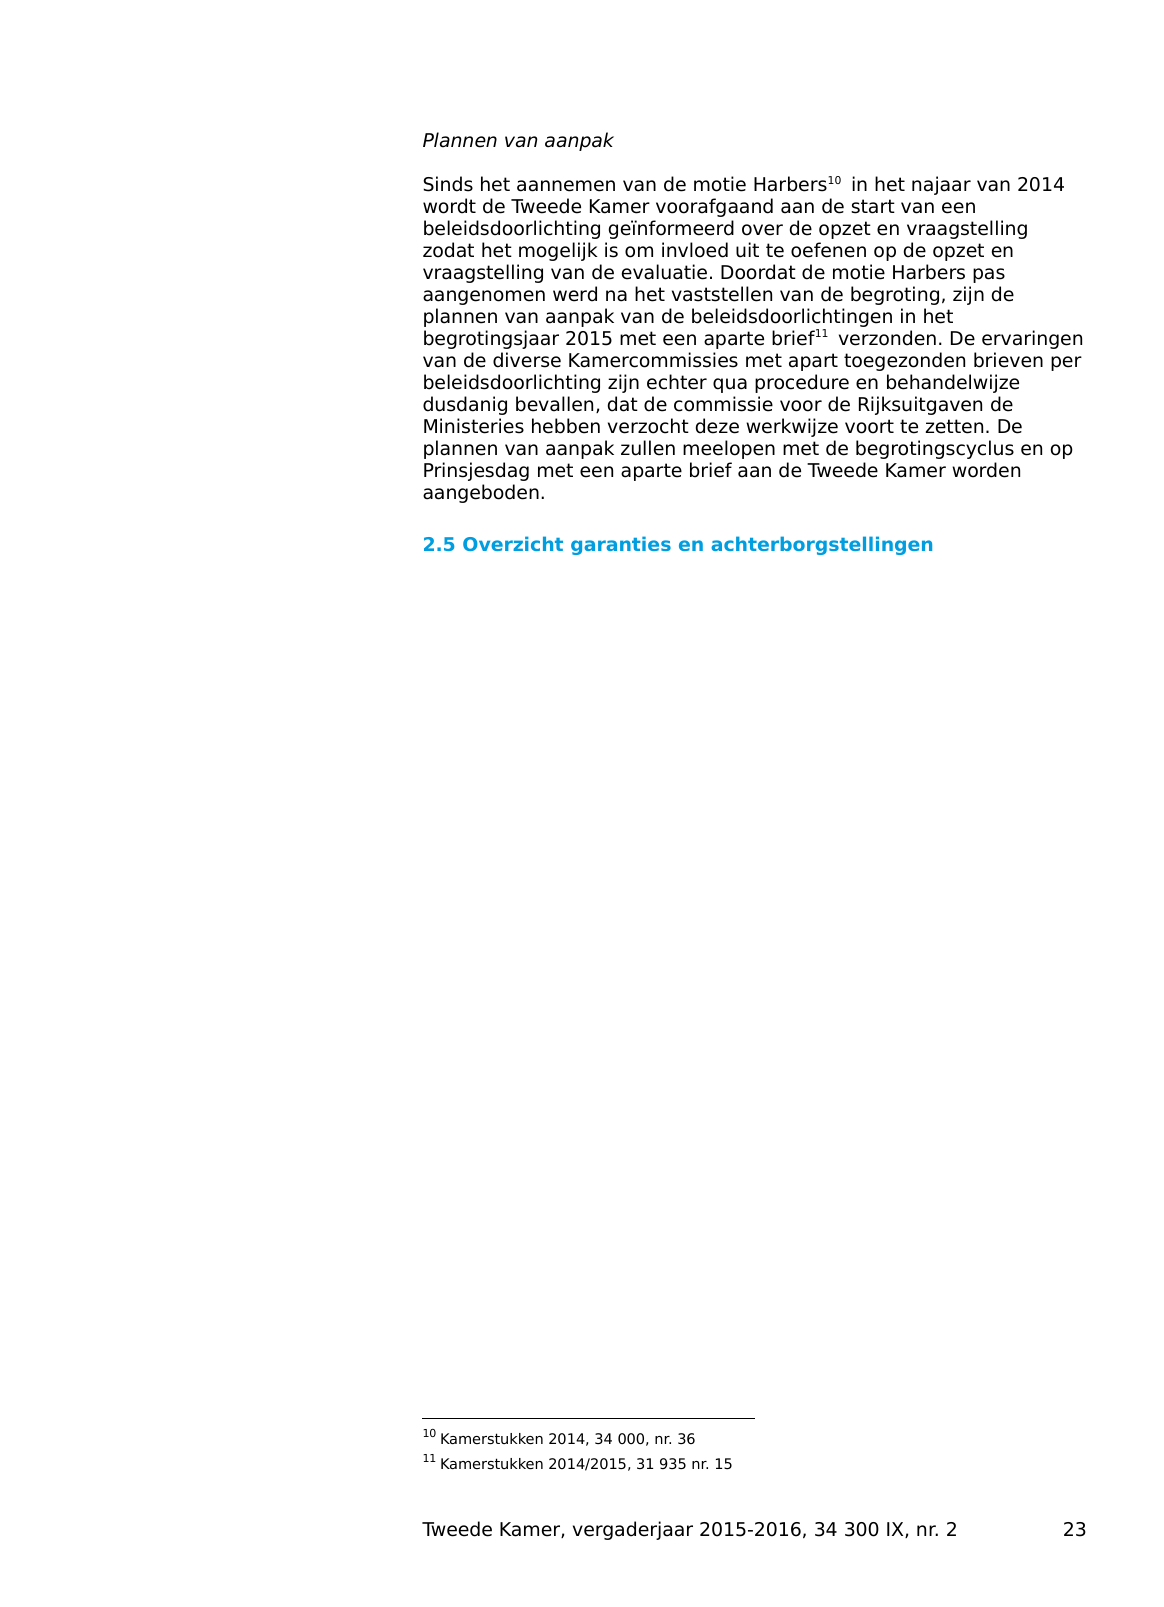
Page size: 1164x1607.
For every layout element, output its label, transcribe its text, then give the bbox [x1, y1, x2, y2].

text Kamerstukken 2014, 34 000, nr. 36 [422, 1427, 1087, 1449]
subtitle 2.5 Overzicht garanties en achterborgstellingen [422, 534, 1087, 556]
text Kamerstukken 2014/2015, 31 935 nr. 15 [422, 1452, 1087, 1474]
text Sinds het aannemen van de motie Harbers in het najaar van 2014 wordt de Tweede Kamer voorafgaand aan de start van een beleidsdoorlichting geïnformeerd over de opzet en vraagstelling zodat het mogelijk is om invloed uit te oefenen op de opzet en vraagstelling van de evaluatie. Doordat de motie Harbers pas aangenomen werd na het vaststellen van de begroting, zijn de plannen van aanpak van de beleidsdoorlichtingen in het begrotingsjaar 2015 met een aparte brief verzonden. De ervaringen van de diverse Kamercommissies met apart toegezonden brieven per beleidsdoorlichting zijn echter qua procedure en behandelwijze dusdanig bevallen, dat de commissie voor de Rijksuitgaven de Ministeries hebben verzocht deze werkwijze voort te zetten. De plannen van aanpak zullen meelopen met de begrotingscyclus en op Prinsjesdag met een aparte brief aan de Tweede Kamer worden aangeboden. [422, 174, 1087, 504]
subtitle Plannen van aanpak [422, 130, 1087, 152]
